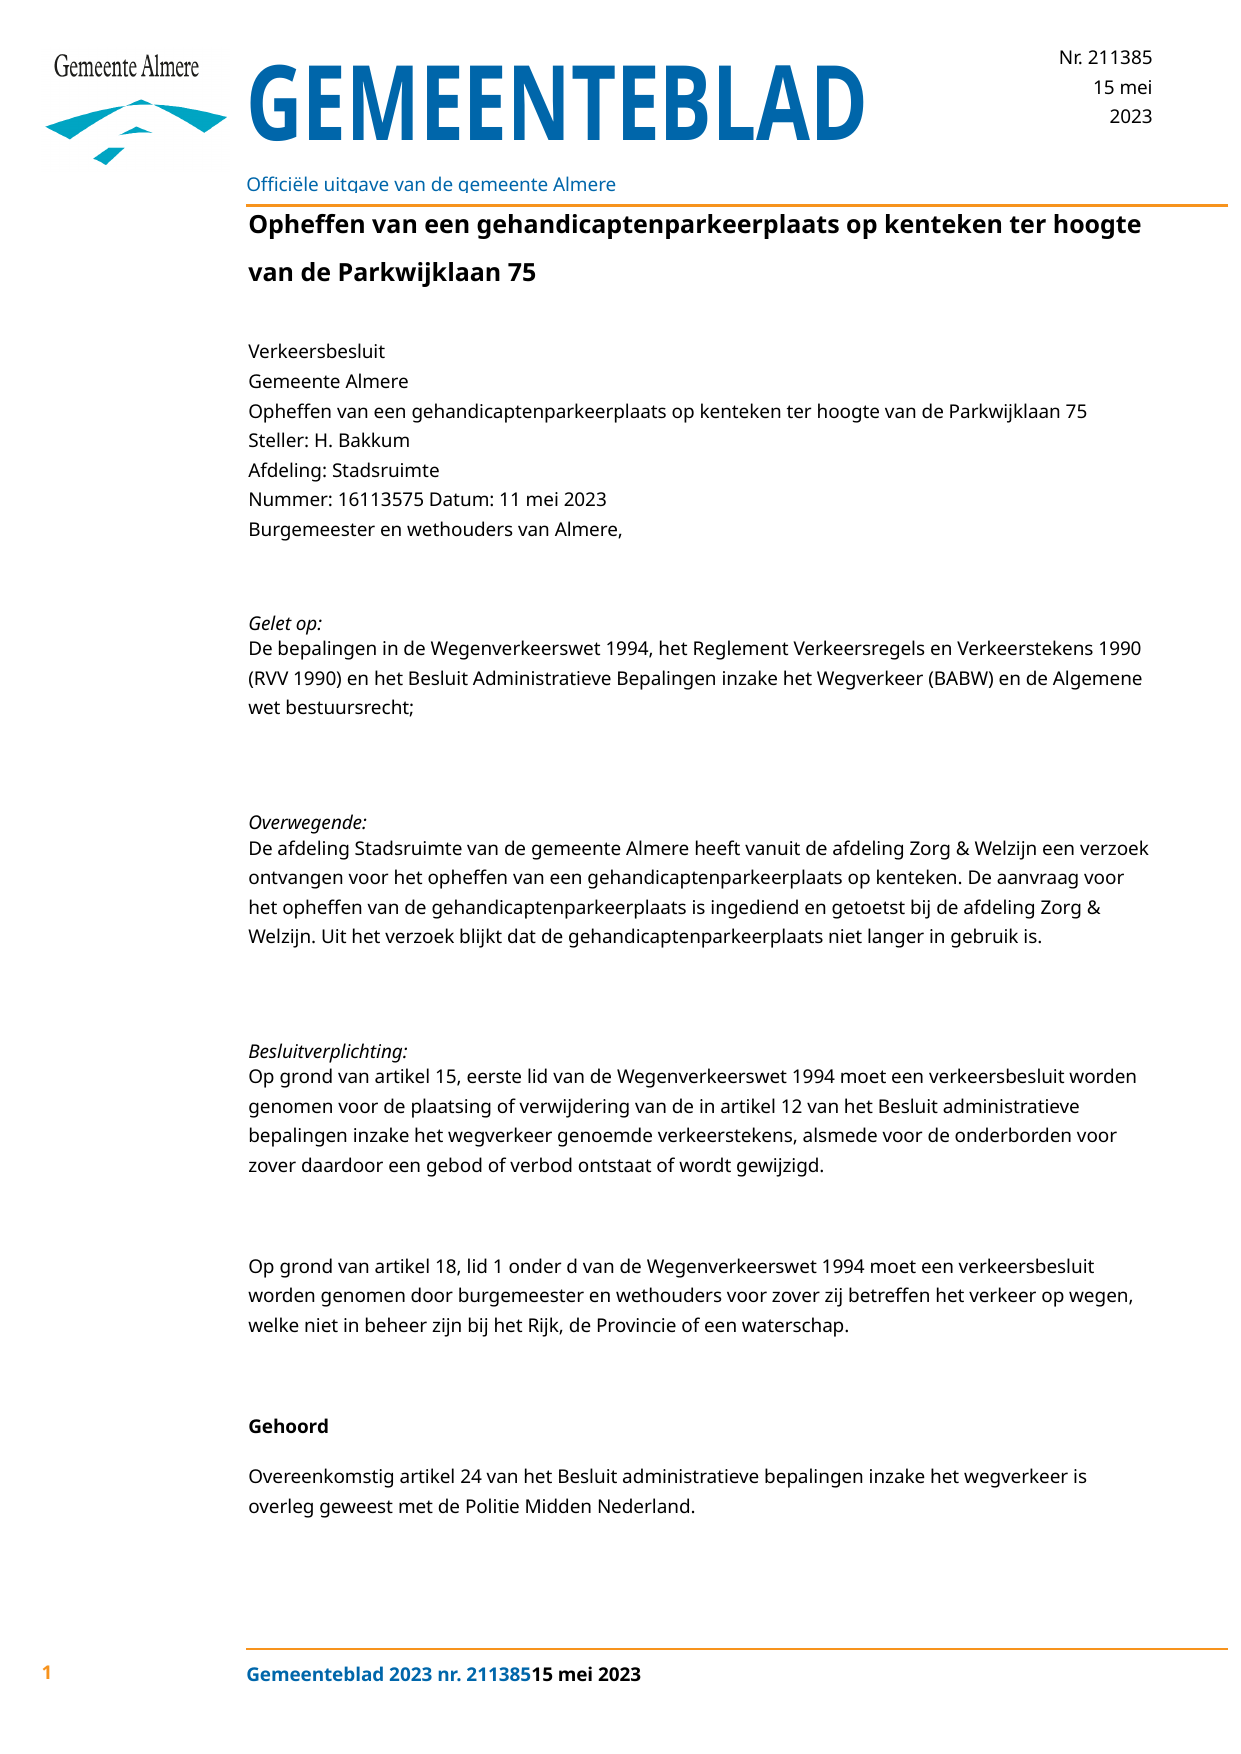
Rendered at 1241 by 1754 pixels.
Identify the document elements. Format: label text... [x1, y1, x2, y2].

text Steller: H. Bakkum [248, 427, 1152, 453]
text Burgemeester en wethouders van Almere, [248, 516, 1152, 542]
text Gelet op: [248, 610, 1152, 635]
text Overeenkomstig artikel 24 van het Besluit administratieve bepalingen inzake het wegverkeer is overleg geweest met de Politie Midden Nederland. [248, 1463, 1152, 1519]
text Op grond van artikel 18, lid 1 onder d van de Wegenverkeerswet 1994 moet een verkeersbesluit worden genomen door burgemeester en wethouders voor zover zij betreffen het verkeer op wegen, welke niet in beheer zijn bij het Rijk, de Provincie of een waterschap. [248, 1253, 1152, 1338]
picture [41, 47, 231, 172]
text De afdeling Stadsruimte van de gemeente Almere heeft vanuit de afdeling Zorg & Welzijn een verzoek ontvangen voor het opheffen van een gehandicaptenparkeerplaats op kenteken. De aanvraag voor het opheffen van de gehandicaptenparkeerplaats is ingediend en getoetst bij de afdeling Zorg & Welzijn. Uit het verzoek blijkt dat de gehandicaptenparkeerplaats niet langer in gebruik is. [248, 835, 1152, 949]
text Overwegende: [248, 809, 1152, 835]
text Verkeersbesluit [248, 339, 1152, 364]
text Op grond van artikel 15, eerste lid van de Wegenverkeerswet 1994 moet een verkeersbesluit worden genomen voor de plaatsing of verwijdering van de in artikel 12 van het Besluit administratieve bepalingen inzake het wegverkeer genoemde verkeerstekens, alsmede voor de onderborden voor zover daardoor een gebod of verbod ontstaat of wordt gewijzigd. [248, 1063, 1152, 1178]
text De bepalingen in de Wegenverkeerswet 1994, het Reglement Verkeersregels en Verkeerstekens 1990 (RVV 1990) en het Besluit Administratieve Bepalingen inzake het Wegverkeer (BABW) en de Algemene wet bestuursrecht; [248, 635, 1152, 720]
text Nummer: 16113575 Datum: 11 mei 2023 [248, 487, 1152, 512]
text Gemeente Almere [248, 368, 1152, 394]
text Gehoord [248, 1413, 1152, 1439]
text Opheffen van een gehandicaptenparkeerplaats op kenteken ter hoogte van de Parkwijklaan 75 [248, 398, 1152, 423]
text Opheffen van een gehandicaptenparkeerplaats op kenteken ter hoogte van de Parkwijklaan 75 [248, 207, 1152, 288]
text Besluitverplichting: [248, 1038, 1152, 1063]
text Afdeling: Stadsruimte [248, 457, 1152, 483]
